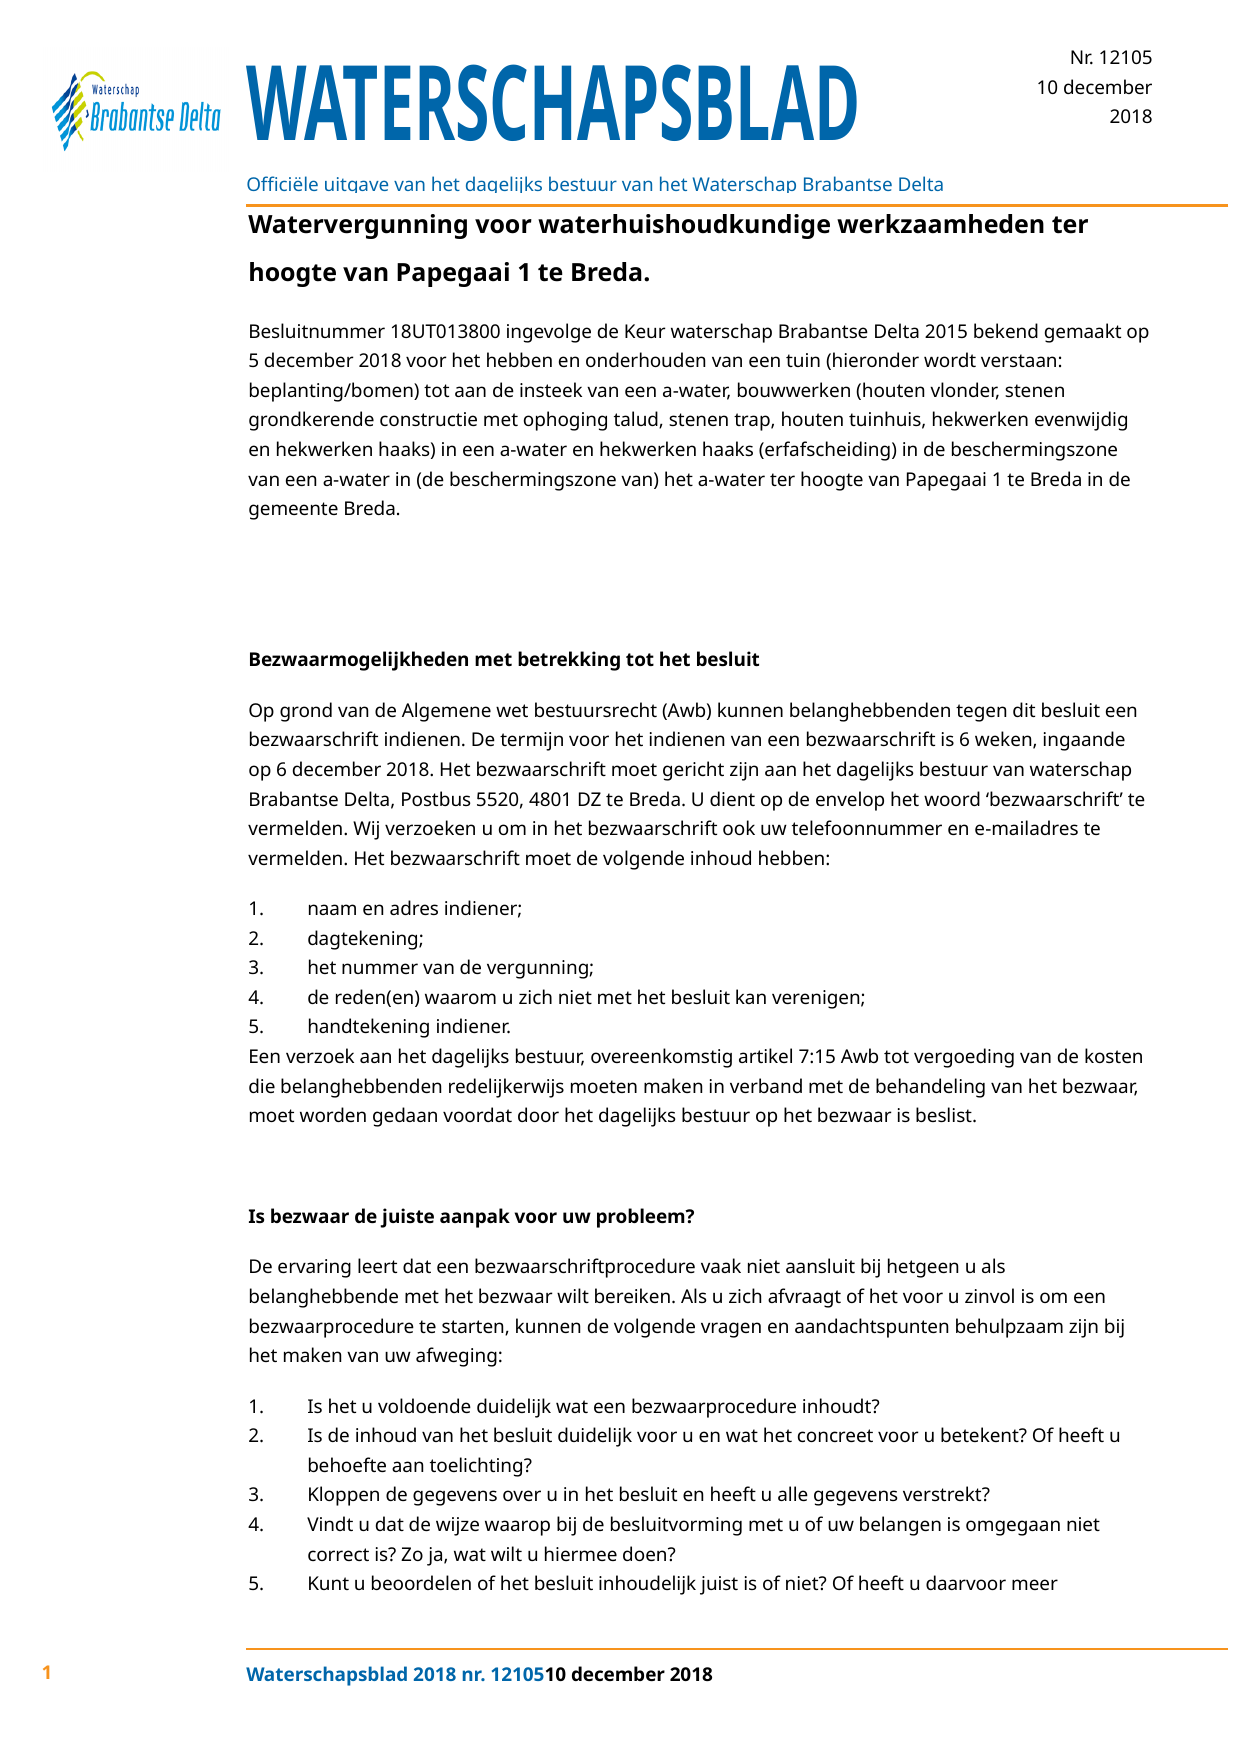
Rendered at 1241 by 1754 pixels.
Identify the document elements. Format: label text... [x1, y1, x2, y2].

text Een verzoek aan het dagelijks bestuur, overeenkomstig artikel 7:15 Awb tot vergoeding van de kosten die belanghebbenden redelijkerwijs moeten maken in verband met de behandeling van het bezwaar, moet worden gedaan voordat door het dagelijks bestuur op het bezwaar is beslist. [248, 1043, 1152, 1128]
picture [41, 47, 231, 172]
text Is bezwaar de juiste aanpak voor uw probleem? [248, 1203, 1152, 1229]
list dagtekening; [248, 925, 1152, 951]
list de reden(en) waarom u zich niet met het besluit kan verenigen; [248, 984, 1152, 1010]
text Op grond van de Algemene wet bestuursrecht (Awb) kunnen belanghebbenden tegen dit besluit een bezwaarschrift indienen. De termijn voor het indienen van een bezwaarschrift is 6 weken, ingaande op 6 december 2018. Het bezwaarschrift moet gericht zijn aan het dagelijks bestuur van waterschap Brabantse Delta, Postbus 5520, 4801 DZ te Breda. U dient op de envelop het woord ‘bezwaarschrift’ te vermelden. Wij verzoeken u om in het bezwaarschrift ook uw telefoonnummer en e‑mailadres te vermelden. Het bezwaarschrift moet de volgende inhoud hebben: [248, 697, 1152, 871]
list Kloppen de gegevens over u in het besluit en heeft u alle gegevens verstrekt? [248, 1482, 1152, 1507]
text De ervaring leert dat een bezwaarschriftprocedure vaak niet aansluit bij hetgeen u als belanghebbende met het bezwaar wilt bereiken. Als u zich afvraagt of het voor u zinvol is om een bezwaarprocedure te starten, kunnen de volgende vragen en aandachtspunten behulpzaam zijn bij het maken van uw afweging: [248, 1254, 1152, 1368]
list Vindt u dat de wijze waarop bij de besluitvorming met u of uw belangen is omgegaan niet correct is? Zo ja, wat wilt u hiermee doen? [248, 1511, 1152, 1567]
list Is het u voldoende duidelijk wat een bezwaarprocedure inhoudt? [248, 1393, 1152, 1419]
list naam en adres indiener; [248, 895, 1152, 921]
list Is de inhoud van het besluit duidelijk voor u en wat het concreet voor u betekent? Of heeft u behoefte aan toelichting? [248, 1422, 1152, 1478]
text Besluitnummer 18UT013800 ingevolge de Keur waterschap Brabantse Delta 2015 bekend gemaakt op 5 december 2018 voor het hebben en onderhouden van een tuin (hieronder wordt verstaan: beplanting/bomen) tot aan de insteek van een a-water, bouwwerken (houten vlonder, stenen grondkerende constructie met ophoging talud, stenen trap, houten tuinhuis, hekwerken evenwijdig en hekwerken haaks) in een a-water en hekwerken haaks (erfafscheiding) in de beschermingszone van een a-water in (de beschermingszone van) het a-water ter hoogte van Papegaai 1 te Breda in de gemeente Breda. [248, 318, 1152, 521]
list handtekening indiener. [248, 1014, 1152, 1039]
text Watervergunning voor waterhuishoudkundige werkzaamheden ter hoogte van Papegaai 1 te Breda. [248, 207, 1152, 288]
list het nummer van de vergunning; [248, 954, 1152, 980]
text Bezwaarmogelijkheden met betrekking tot het besluit [248, 647, 1152, 672]
list Kunt u beoordelen of het besluit inhoudelijk juist is of niet? Of heeft u daarvoor meer [248, 1570, 1152, 1596]
